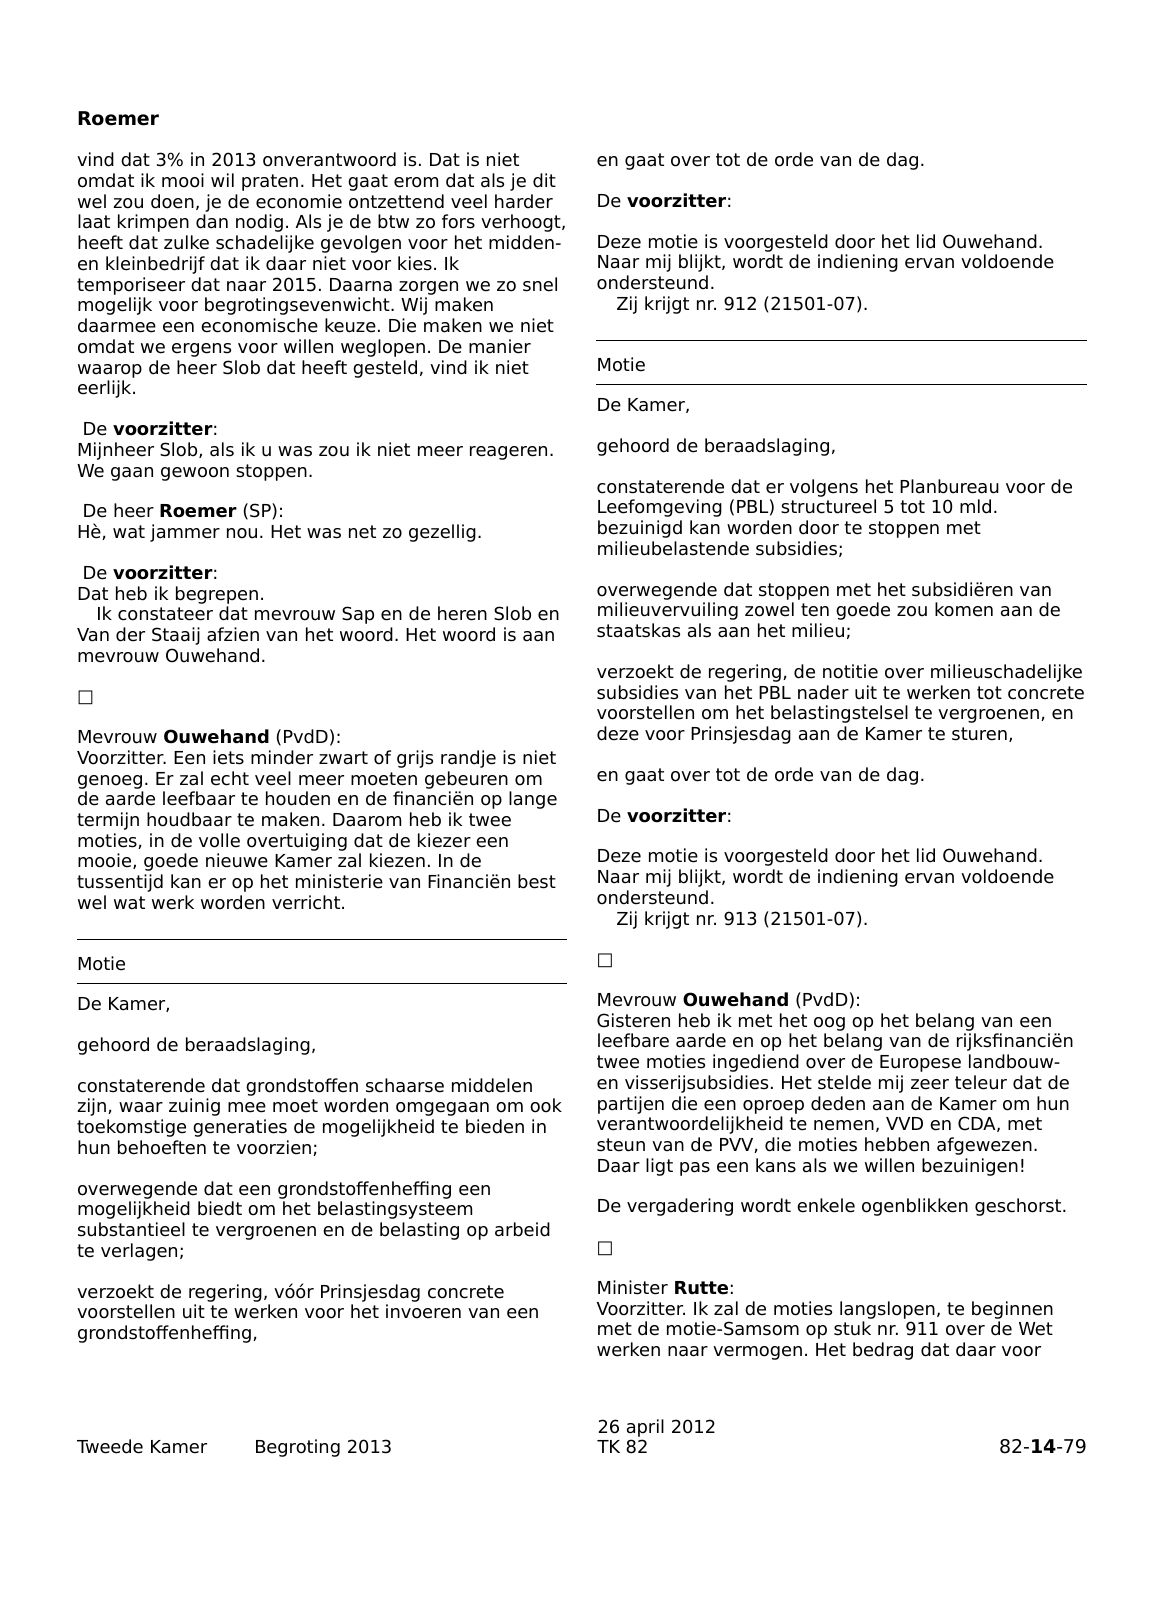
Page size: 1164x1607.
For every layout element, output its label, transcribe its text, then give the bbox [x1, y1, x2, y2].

text Mijnheer Slob, als ik u was zou ik niet meer reageren. We gaan gewoon stoppen. [77, 440, 567, 481]
text overwegende dat stoppen met het subsidiëren van milieuvervuiling zowel ten goede zou komen aan de staatskas als aan het milieu; [596, 579, 1087, 642]
text Mevrouw Ouwehand (PvdD): [596, 990, 1087, 1011]
text Zij krijgt nr. 912 (21501-07). [596, 294, 1087, 314]
text De voorzitter: [77, 563, 567, 583]
text Minister Rutte: [596, 1278, 1087, 1298]
text Zij krijgt nr. 913 (21501-07). [596, 908, 1087, 929]
text De vergadering wordt enkele ogenblikken geschorst. [596, 1196, 1087, 1217]
text Mevrouw Ouwehand (PvdD): [77, 727, 567, 748]
text Ik constateer dat mevrouw Sap en de heren Slob en Van der Staaij afzien van het woord. Het woord is aan mevrouw Ouwehand. [77, 604, 567, 666]
text □ [596, 949, 1087, 970]
text Motie [596, 354, 1087, 375]
text De Kamer, [77, 994, 567, 1015]
text De voorzitter: [596, 191, 1087, 212]
text De voorzitter: [596, 805, 1087, 826]
text constaterende dat grondstoffen schaarse middelen zijn, waar zuinig mee moet worden omgegaan om ook toekomstige generaties de mogelijkheid te bieden in hun behoeften te voorzien; [77, 1076, 567, 1158]
text Motie [77, 953, 567, 974]
text constaterende dat er volgens het Planbureau voor de Leefomgeving (PBL) structureel 5 tot 10 mld. bezuinigd kan worden door te stoppen met milieubelastende subsidies; [596, 477, 1087, 559]
text en gaat over tot de orde van de dag. [596, 150, 1087, 171]
text verzoekt de regering, vóór Prinsjesdag concrete voorstellen uit te werken voor het invoeren van een grondstoffenheffing, [77, 1281, 567, 1344]
text vind dat 3% in 2013 onverantwoord is. Dat is niet omdat ik mooi wil praten. Het gaat erom dat als je dit wel zou doen, je de economie ontzettend veel harder laat krimpen dan nodig. Als je de btw zo fors verhoogt, heeft dat zulke schadelijke gevolgen voor het midden- en kleinbedrijf dat ik daar niet voor kies. Ik temporiseer dat naar 2015. Daarna zorgen we zo snel mogelijk voor begrotingsevenwicht. Wij maken daarmee een economische keuze. Die maken we niet omdat we ergens voor willen weglopen. De manier waarop de heer Slob dat heeft gesteld, vind ik niet eerlijk. [77, 150, 567, 399]
text Gisteren heb ik met het oog op het belang van een leefbare aarde en op het belang van de rijksfinanciën twee moties ingediend over de Europese landbouw- en visserijsubsidies. Het stelde mij zeer teleur dat de partijen die een oproep deden aan de Kamer om hun verantwoordelijkheid te nemen, VVD en CDA, met steun van de PVV, die moties hebben afgewezen. Daar ligt pas een kans als we willen bezuinigen! [596, 1011, 1087, 1176]
text De Kamer, [596, 395, 1087, 416]
text Deze motie is voorgesteld door het lid Ouwehand. Naar mij blijkt, wordt de indiening ervan voldoende ondersteund. [596, 846, 1087, 908]
text gehoord de beraadslaging, [596, 436, 1087, 457]
text Voorzitter. Een iets minder zwart of grijs randje is niet genoeg. Er zal echt veel meer moeten gebeuren om de aarde leefbaar te houden en de financiën op lange termijn houdbaar te maken. Daarom heb ik twee moties, in de volle overtuiging dat de kiezer een mooie, goede nieuwe Kamer zal kiezen. In de tussentijd kan er op het ministerie van Financiën best wel wat werk worden verricht. [77, 748, 567, 913]
text □ [77, 686, 567, 707]
text Voorzitter. Ik zal de moties langslopen, te beginnen met de motie-Samsom op stuk nr. 911 over de Wet werken naar vermogen. Het bedrag dat daar voor [596, 1298, 1087, 1361]
text en gaat over tot de orde van de dag. [596, 765, 1087, 785]
text overwegende dat een grondstoffenheffing een mogelijkheid biedt om het belastingsysteem substantieel te vergroenen en de belasting op arbeid te verlagen; [77, 1178, 567, 1261]
text Deze motie is voorgesteld door het lid Ouwehand. Naar mij blijkt, wordt de indiening ervan voldoende ondersteund. [596, 232, 1087, 294]
text verzoekt de regering, de notitie over milieuschadelijke subsidies van het PBL nader uit te werken tot concrete voorstellen om het belastingstelsel te vergroenen, en deze voor Prinsjesdag aan de Kamer te sturen, [596, 662, 1087, 745]
text □ [596, 1237, 1087, 1258]
text Dat heb ik begrepen. [77, 583, 567, 604]
text De heer Roemer (SP): [77, 501, 567, 522]
text gehoord de beraadslaging, [77, 1035, 567, 1056]
text De voorzitter: [77, 419, 567, 440]
text Hè, wat jammer nou. Het was net zo gezellig. [77, 522, 567, 543]
